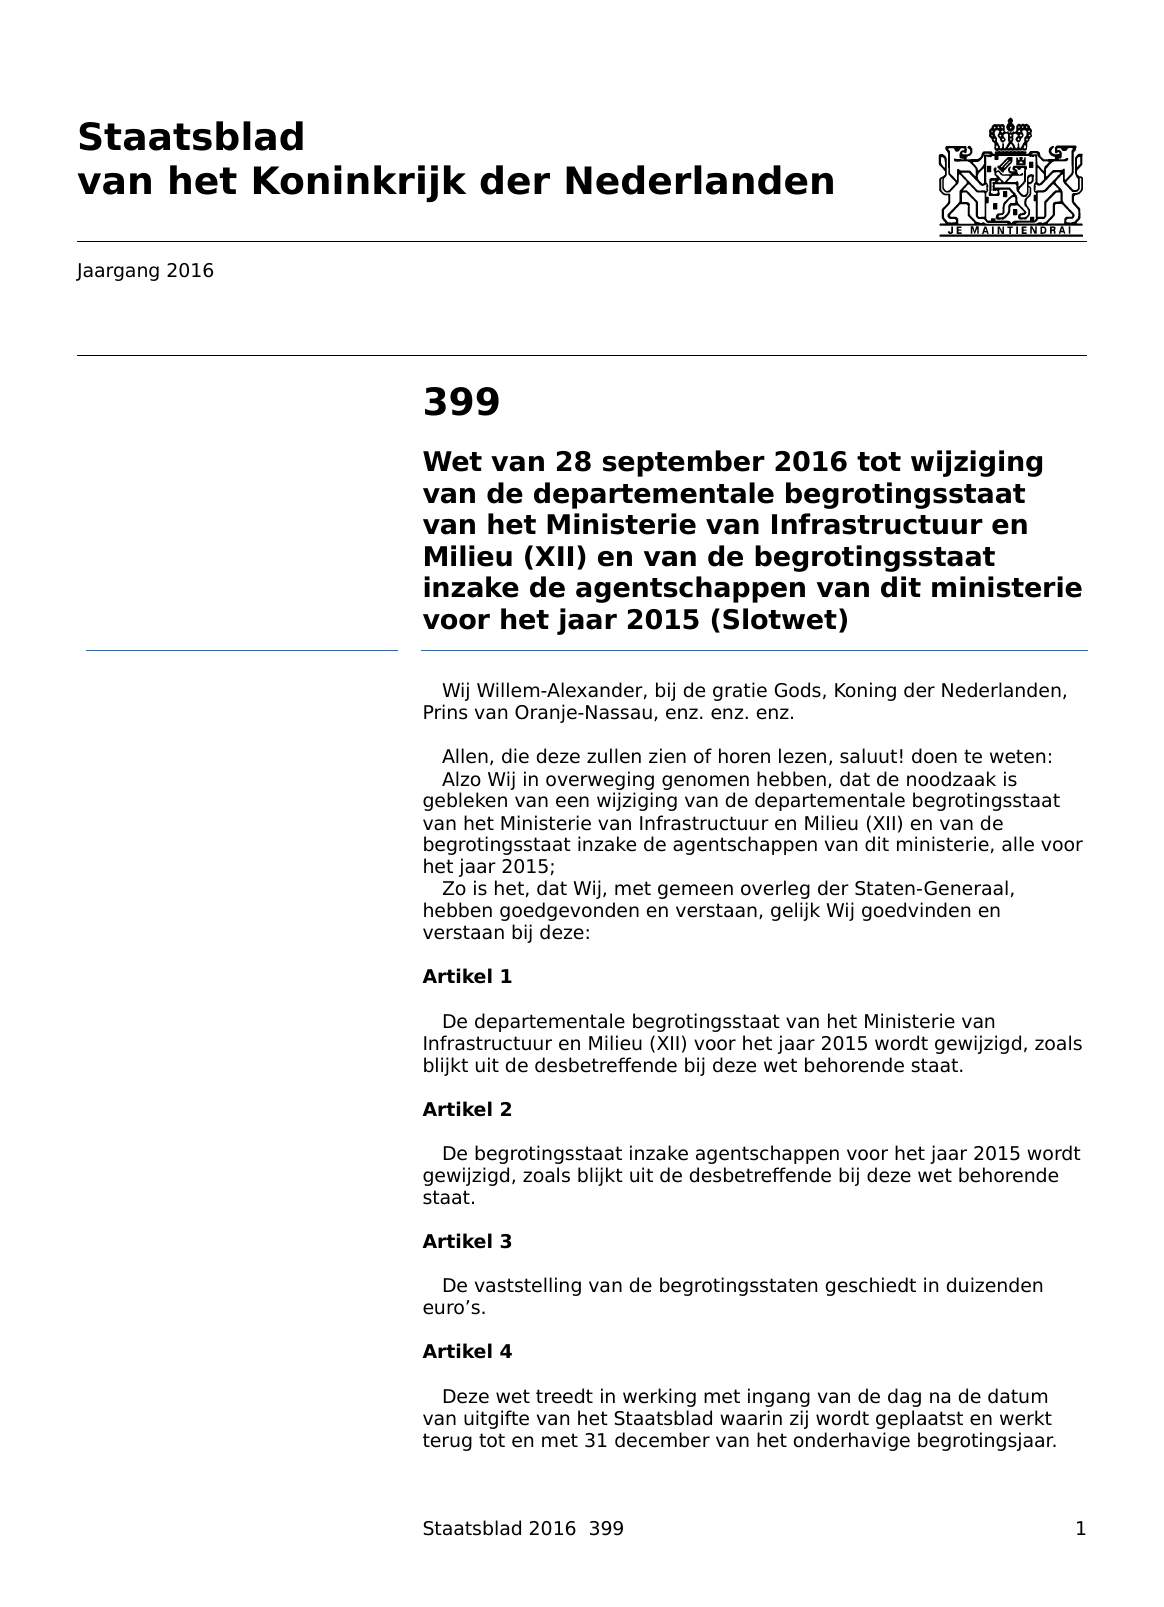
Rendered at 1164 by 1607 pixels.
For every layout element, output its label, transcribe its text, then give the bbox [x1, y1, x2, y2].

text Deze wet treedt in werking met ingang van de dag na de datum van uitgifte van het Staatsblad waarin zij wordt geplaatst en werkt terug tot en met 31 december van het onderhavige begrotingsjaar. [422, 1386, 1087, 1451]
subtitle 399 [422, 381, 1087, 424]
table_header [886, 100, 1087, 241]
table_header Staatsblad van het Koninkrijk der Nederlanden [77, 100, 886, 241]
picture [936, 115, 1087, 240]
text De vaststelling van de begrotingsstaten geschiedt in duizenden euro’s. [422, 1275, 1087, 1319]
subtitle Artikel 1 [422, 966, 1087, 988]
text Wet van 28 september 2016 tot wijziging van de departementale begrotingsstaat van het Ministerie van Infrastructuur en Milieu (XII) en van de begrotingsstaat inzake de agentschappen van dit ministerie voor het jaar 2015 (Slotwet) [422, 447, 1087, 636]
subtitle Artikel 2 [422, 1099, 1087, 1121]
text Allen, die deze zullen zien of horen lezen, saluut! doen te weten: [422, 746, 1087, 768]
text Wij Willem-Alexander, bij de gratie Gods, Koning der Nederlanden, Prins van Oranje-Nassau, enz. enz. enz. [422, 680, 1087, 724]
subtitle Artikel 3 [422, 1231, 1087, 1253]
text De departementale begrotingsstaat van het Ministerie van Infrastructuur en Milieu (XII) voor het jaar 2015 wordt gewijzigd, zoals blijkt uit de desbetreffende bij deze wet behorende staat. [422, 1011, 1087, 1077]
text Zo is het, dat Wij, met gemeen overleg der Staten-Generaal, hebben goedgevonden en verstaan, gelijk Wij goedvinden en verstaan bij deze: [422, 878, 1087, 944]
table_cell Jaargang 2016 [77, 242, 1087, 355]
subtitle Artikel 4 [422, 1341, 1087, 1363]
text De begrotingsstaat inzake agentschappen voor het jaar 2015 wordt gewijzigd, zoals blijkt uit de desbetreffende bij deze wet behorende staat. [422, 1143, 1087, 1209]
text Alzo Wij in overweging genomen hebben, dat de noodzaak is gebleken van een wijziging van de departementale begrotingsstaat van het Ministerie van Infrastructuur en Milieu (XII) en van de begrotingsstaat inzake de agentschappen van dit ministerie, alle voor het jaar 2015; [422, 768, 1087, 878]
